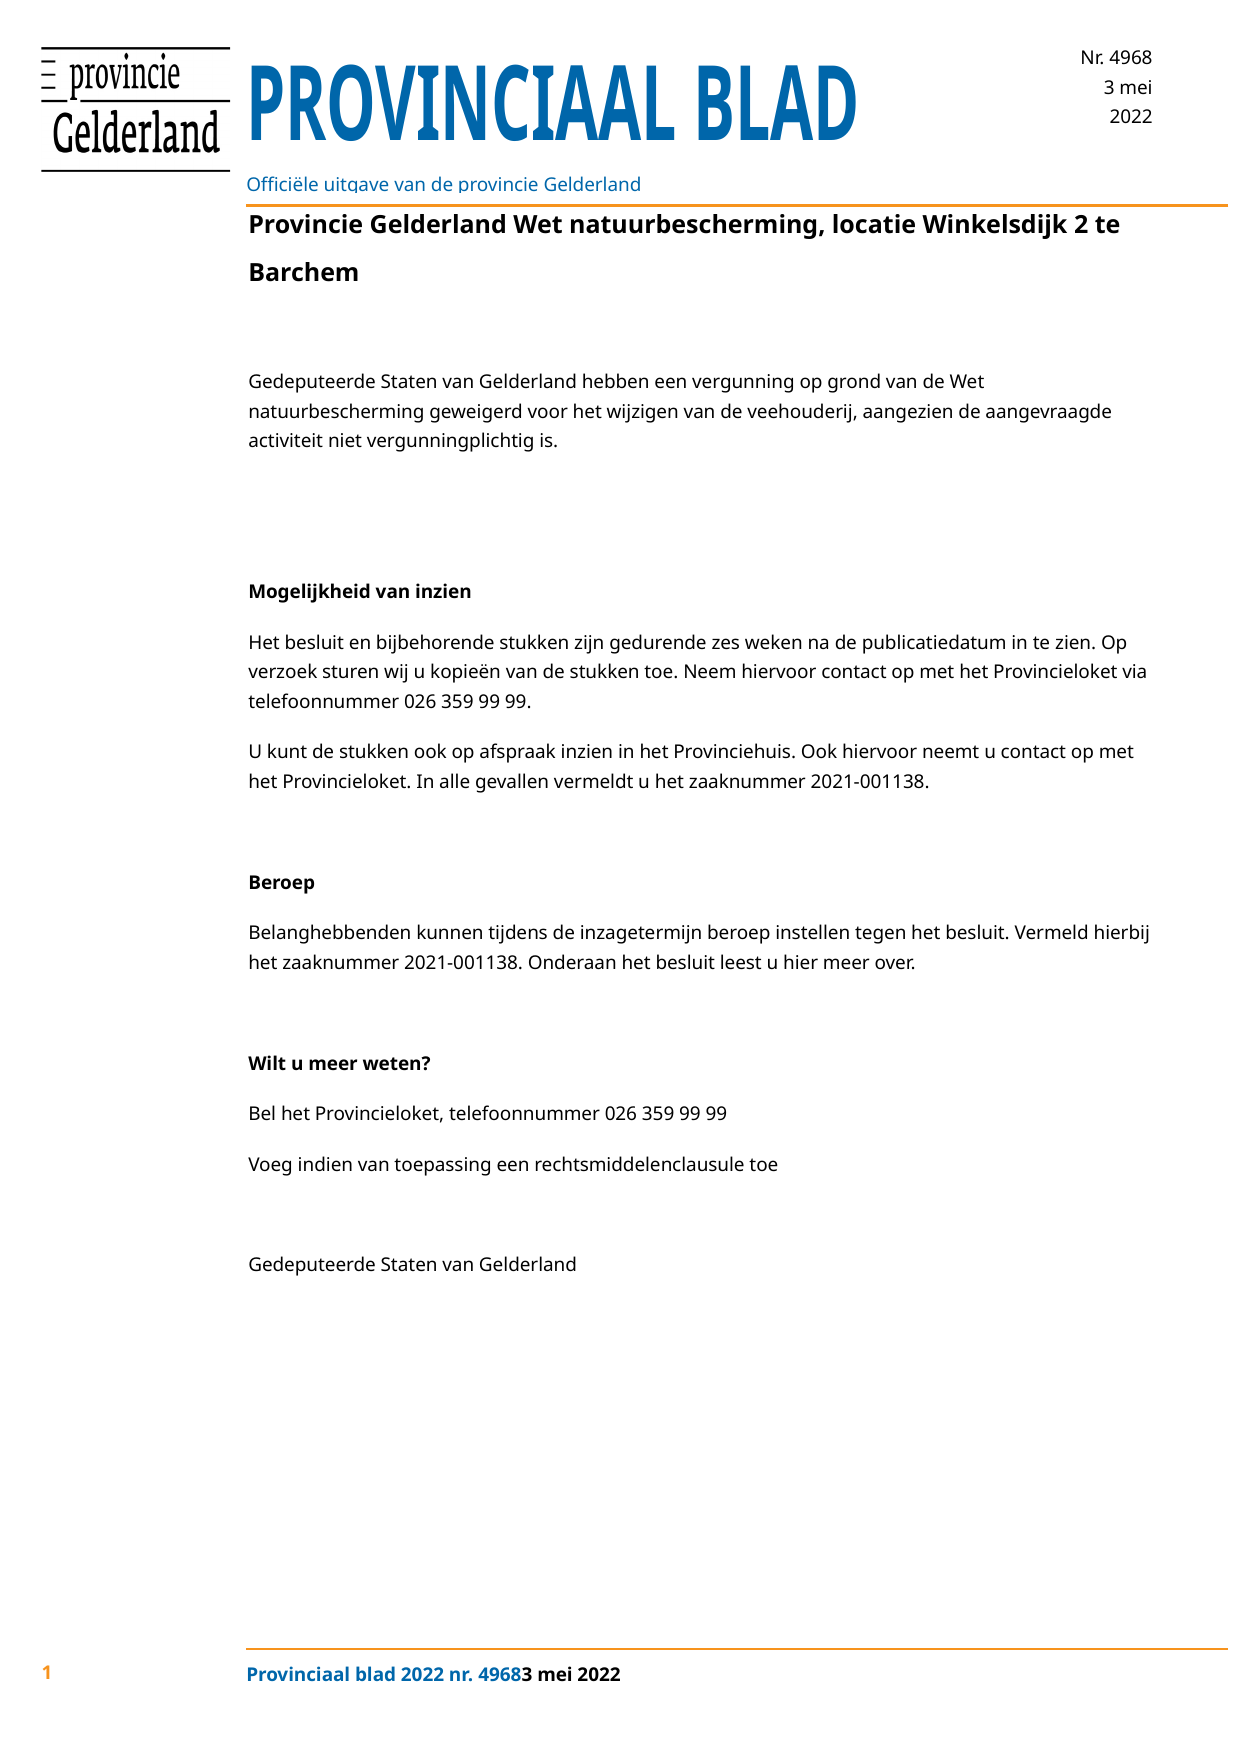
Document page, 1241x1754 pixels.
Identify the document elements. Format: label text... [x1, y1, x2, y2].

text Mogelijkheid van inzien [248, 579, 1152, 604]
text Het besluit en bijbehorende stukken zijn gedurende zes weken na de publicatiedatum in te zien. Op verzoek sturen wij u kopieën van de stukken toe. Neem hiervoor contact op met het Provincieloket via telefoonnummer 026 359 99 99. [248, 629, 1152, 714]
text Voeg indien van toepassing een rechtsmiddelenclausule toe [248, 1151, 1152, 1177]
picture [41, 47, 231, 172]
text U kunt de stukken ook op afspraak inzien in het Provinciehuis. Ook hiervoor neemt u contact op met het Provincieloket. In alle gevallen vermeldt u het zaaknummer 2021-001138. [248, 739, 1152, 794]
text Beroep [248, 869, 1152, 895]
text Provincie Gelderland Wet natuurbescherming, locatie Winkelsdijk 2 te Barchem [248, 207, 1152, 288]
text Belanghebbenden kunnen tijdens de inzagetermijn beroep instellen tegen het besluit. Vermeld hierbij het zaaknummer 2021-001138. Onderaan het besluit leest u hier meer over. [248, 919, 1152, 975]
text Gedeputeerde Staten van Gelderland hebben een vergunning op grond van de Wet natuurbescherming geweigerd voor het wijzigen van de veehouderij, aangezien de aangevraagde activiteit niet vergunningplichtig is. [248, 368, 1152, 453]
text Gedeputeerde Staten van Gelderland [248, 1252, 1152, 1277]
text Bel het Provincieloket, telefoonnummer 026 359 99 99 [248, 1100, 1152, 1126]
text Wilt u meer weten? [248, 1050, 1152, 1076]
